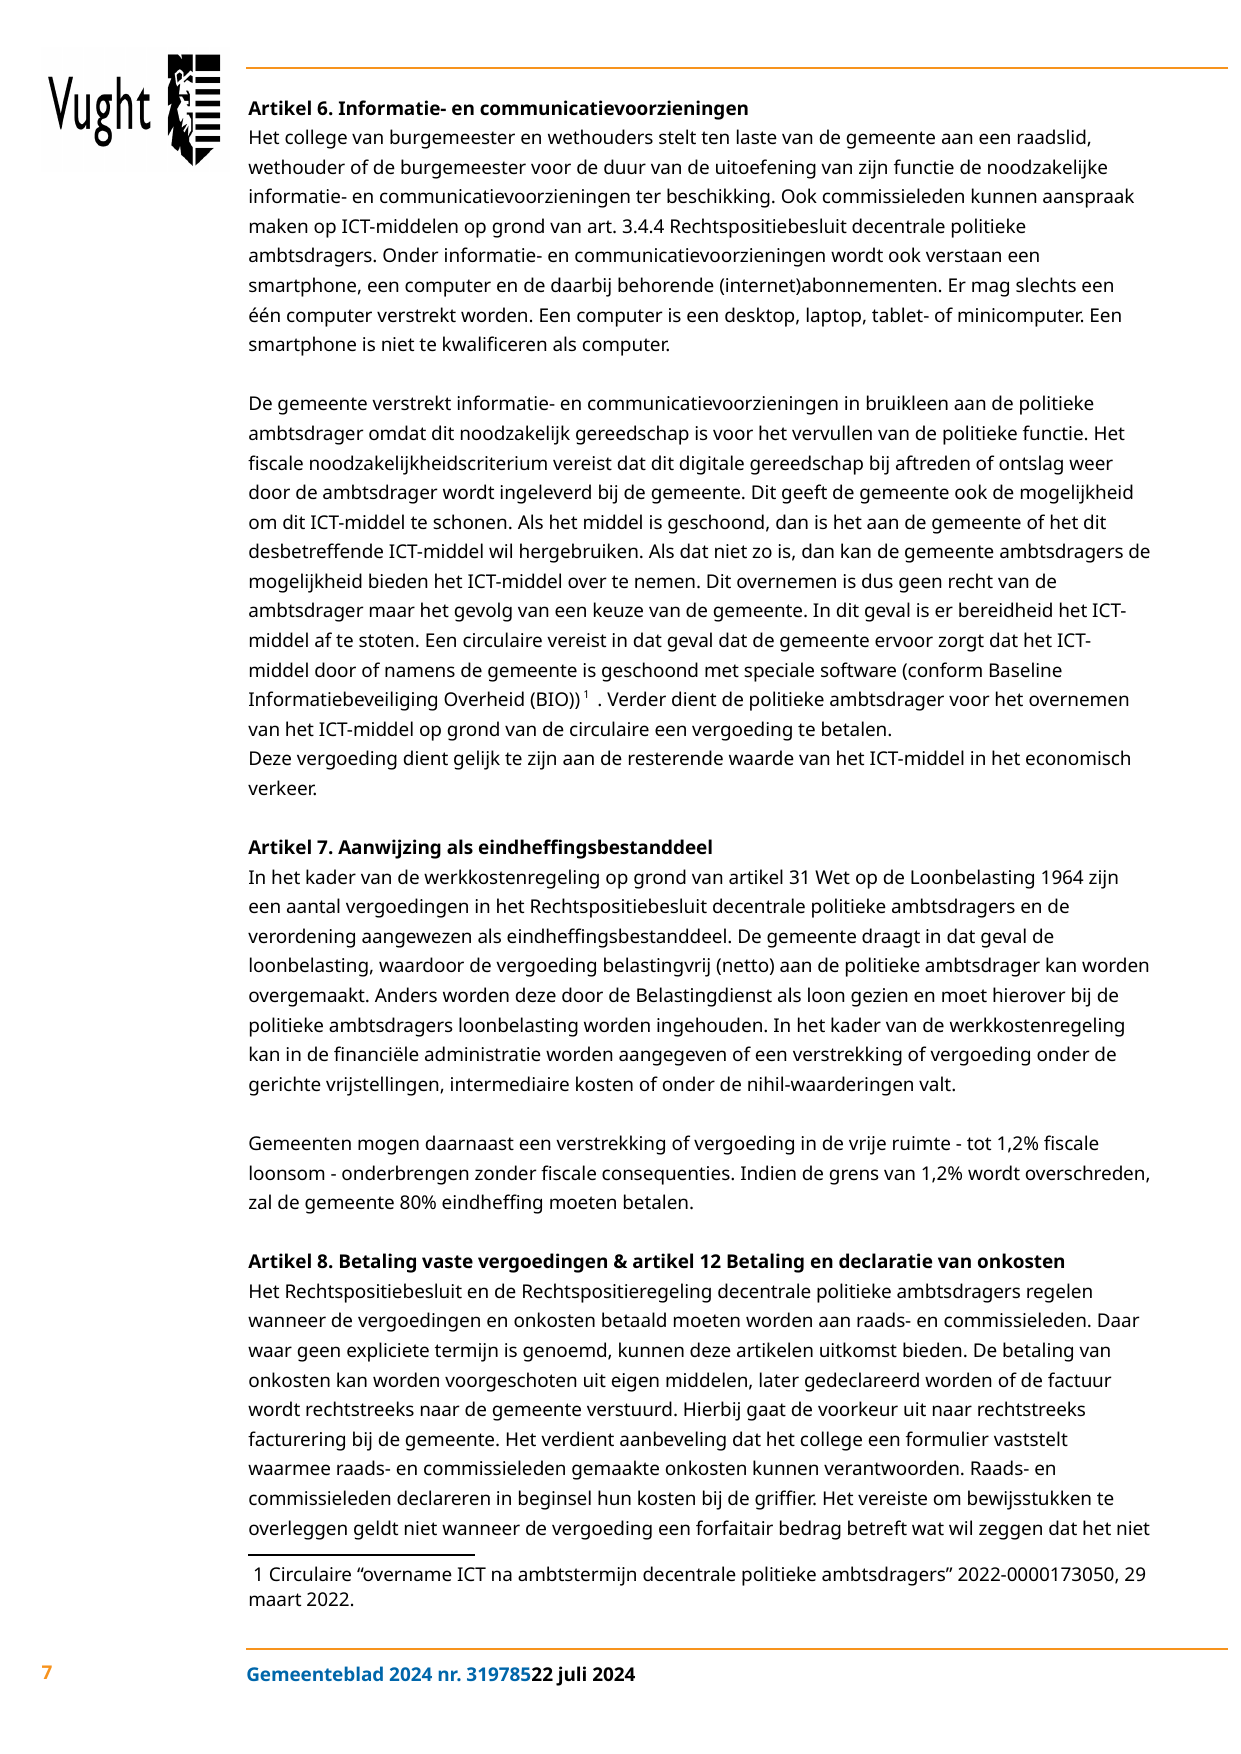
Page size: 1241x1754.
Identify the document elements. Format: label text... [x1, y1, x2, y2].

text Het Rechtspositiebesluit en de Rechtspositieregeling decentrale politieke ambtsdragers regelen wanneer de vergoedingen en onkosten betaald moeten worden aan raads- en commissieleden. Daar waar geen expliciete termijn is genoemd, kunnen deze artikelen uitkomst bieden. De betaling van onkosten kan worden voorgeschoten uit eigen middelen, later gedeclareerd worden of de factuur wordt rechtstreeks naar de gemeente verstuurd. Hierbij gaat de voorkeur uit naar rechtstreeks facturering bij de gemeente. Het verdient aanbeveling dat het college een formulier vaststelt waarmee raads- en commissieleden gemaakte onkosten kunnen verantwoorden. Raads- en commissieleden declareren in beginsel hun kosten bij de griffier. Het vereiste om bewijsstukken te overleggen geldt niet wanneer de vergoeding een forfaitair bedrag betreft wat wil zeggen dat het niet [248, 1278, 1152, 1541]
text In het kader van de werkkostenregeling op grond van artikel 31 Wet op de Loonbelasting 1964 zijn een aantal vergoedingen in het Rechtspositiebesluit decentrale politieke ambtsdragers en de verordening aangewezen als eindheffingsbestanddeel. De gemeente draagt in dat geval de loonbelasting, waardoor de vergoeding belastingvrij (netto) aan de politieke ambtsdrager kan worden overgemaakt. Anders worden deze door de Belastingdienst als loon gezien en moet hierover bij de politieke ambtsdragers loonbelasting worden ingehouden. In het kader van de werkkostenregeling kan in de financiële administratie worden aangegeven of een verstrekking of vergoeding onder de gerichte vrijstellingen, intermediaire kosten of onder de nihil-waarderingen valt. [248, 864, 1152, 1097]
text De gemeente verstrekt informatie- en communicatievoorzieningen in bruikleen aan de politieke ambtsdrager omdat dit noodzakelijk gereedschap is voor het vervullen van de politieke functie. Het fiscale noodzakelijkheidscriterium vereist dat dit digitale gereedschap bij aftreden of ontslag weer door de ambtsdrager wordt ingeleverd bij de gemeente. Dit geeft de gemeente ook de mogelijkheid om dit ICT-middel te schonen. Als het middel is geschoond, dan is het aan de gemeente of het dit desbetreffende ICT-middel wil hergebruiken. Als dat niet zo is, dan kan de gemeente ambtsdragers de mogelijkheid bieden het ICT-middel over te nemen. Dit overnemen is dus geen recht van de ambtsdrager maar het gevolg van een keuze van de gemeente. In dit geval is er bereidheid het ICT-middel af te stoten. Een circulaire vereist in dat geval dat de gemeente ervoor zorgt dat het ICT-middel door of namens de gemeente is geschoond met speciale software (conform Baseline Informatiebeveiliging Overheid (BIO)) . Verder dient de politieke ambtsdrager voor het overnemen van het ICT-middel op grond van de circulaire een vergoeding te betalen. [248, 391, 1152, 742]
text Gemeenten mogen daarnaast een verstrekking of vergoeding in de vrije ruimte - tot 1,2% fiscale loonsom - onderbrengen zonder fiscale consequenties. Indien de grens van 1,2% wordt overschreden, zal de gemeente 80% eindheffing moeten betalen. [248, 1130, 1152, 1215]
text Deze vergoeding dient gelijk te zijn aan de resterende waarde van het ICT-middel in het economisch verkeer. [248, 746, 1152, 801]
text Artikel 6. Informatie- en communicatievoorzieningen [248, 95, 1152, 121]
picture [41, 47, 231, 172]
text Artikel 8. Betaling vaste vergoedingen & artikel 12 Betaling en declaratie van onkosten [248, 1248, 1152, 1274]
text Het college van burgemeester en wethouders stelt ten laste van de gemeente aan een raadslid, wethouder of de burgemeester voor de duur van de uitoefening van zijn functie de noodzakelijke informatie- en communicatievoorzieningen ter beschikking. Ook commissieleden kunnen aanspraak maken op ICT-middelen op grond van art. 3.4.4 Rechtspositiebesluit decentrale politieke ambtsdragers. Onder informatie- en communicatievoorzieningen wordt ook verstaan een smartphone, een computer en de daarbij behorende (internet)abonnementen. Er mag slechts een één computer verstrekt worden. Een computer is een desktop, laptop, tablet- of minicomputer. Een smartphone is niet te kwalificeren als computer. [248, 124, 1152, 357]
text Circulaire “overname ICT na ambtstermijn decentrale politieke ambtsdragers” 2022-0000173050, 29 maart 2022. [248, 1561, 1152, 1612]
text Artikel 7. Aanwijzing als eindheffingsbestanddeel [248, 834, 1152, 860]
